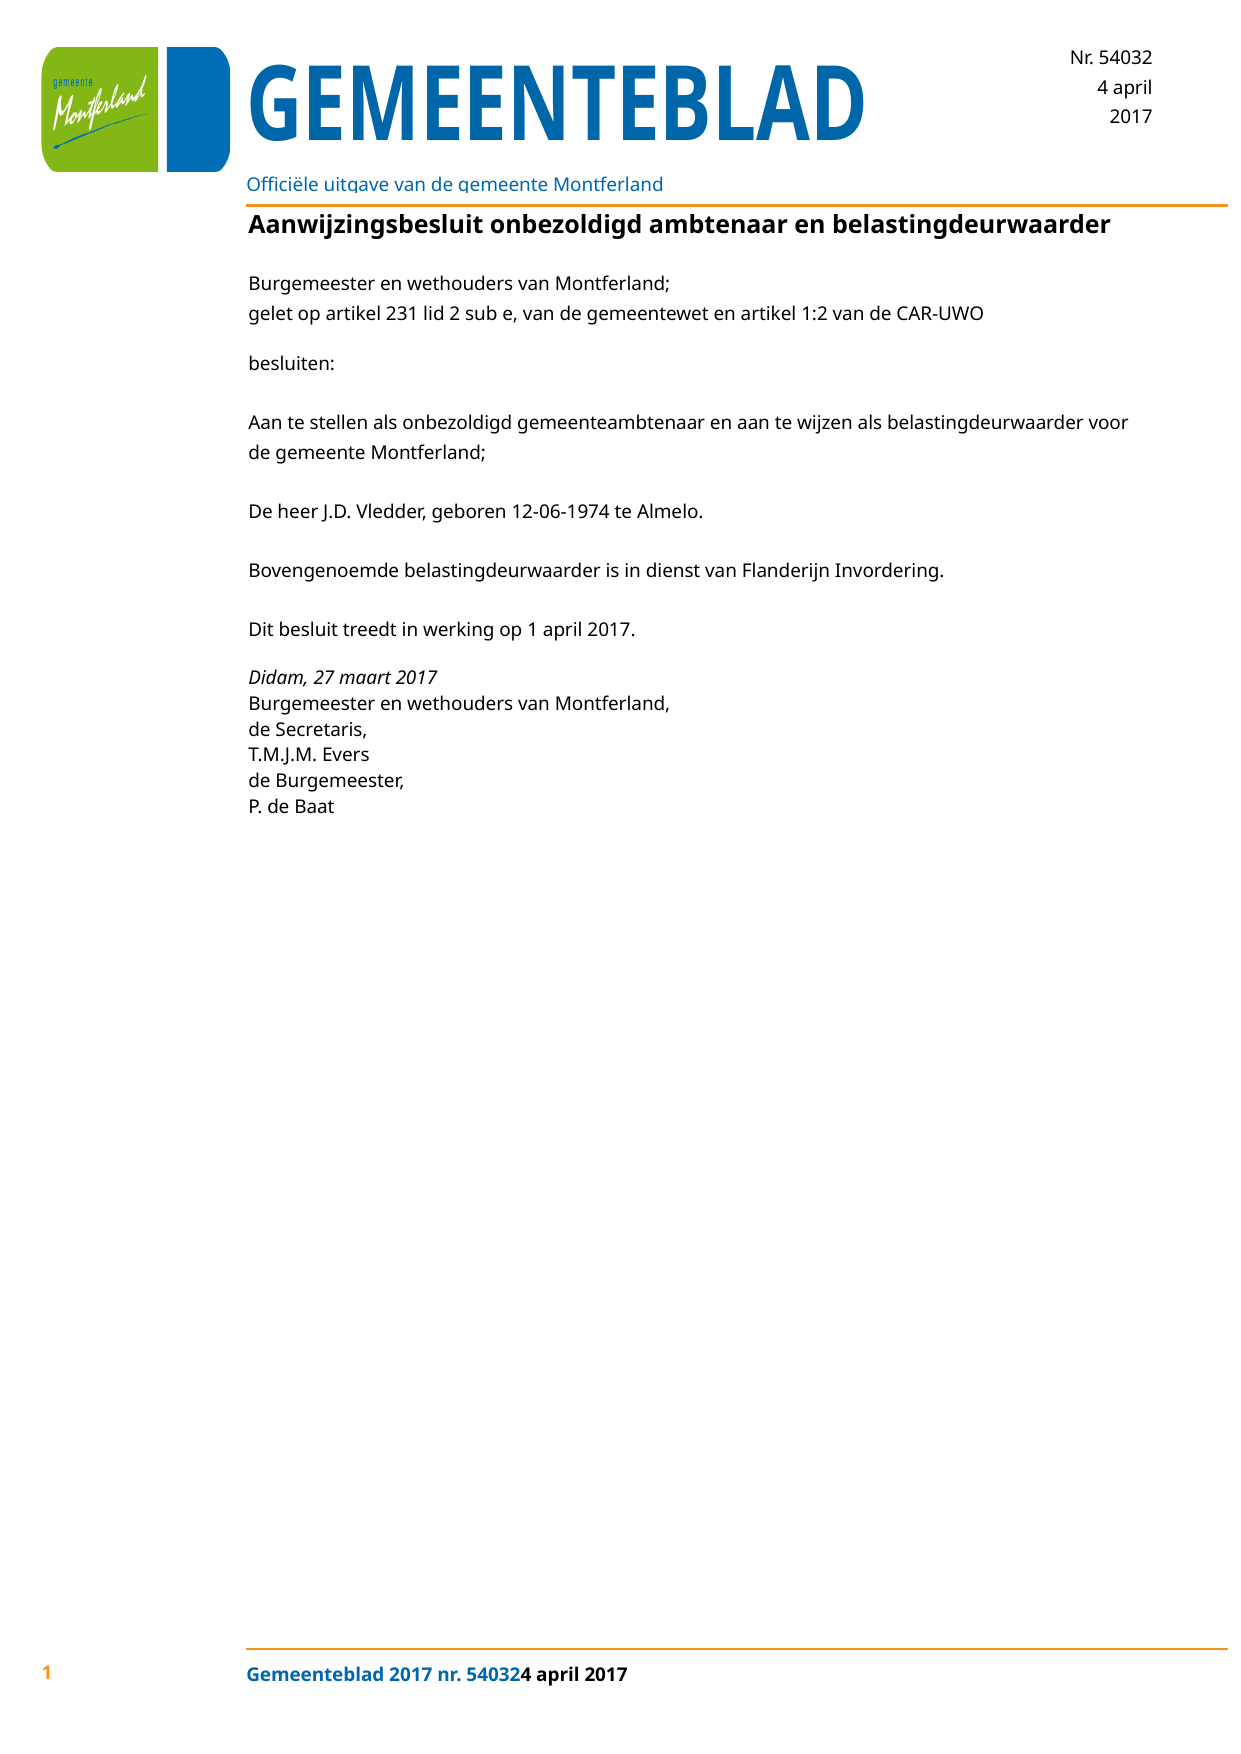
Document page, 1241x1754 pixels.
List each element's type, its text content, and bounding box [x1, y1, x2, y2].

text Bovengenoemde belastingdeurwaarder is in dienst van Flanderijn Invordering. [248, 557, 1152, 583]
text De heer J.D. Vledder, geboren 12-06-1974 te Almelo. [248, 498, 1152, 524]
text Burgemeester en wethouders van Montferland; [248, 270, 1152, 296]
picture [41, 47, 231, 172]
text besluiten: [248, 350, 1152, 376]
text gelet op artikel 231 lid 2 sub e, van de gemeentewet en artikel 1:2 van de CAR-UWO [248, 300, 1152, 326]
text Didam, 27 maart 2017 [248, 664, 1152, 690]
text T.M.J.M. Evers [248, 741, 1152, 767]
text de Burgemeester, [248, 767, 1152, 793]
text P. de Baat [248, 793, 1152, 819]
text de Secretaris, [248, 716, 1152, 741]
text Dit besluit treedt in werking op 1 april 2017. [248, 616, 1152, 642]
text Aanwijzingsbesluit onbezoldigd ambtenaar en belastingdeurwaarder [248, 207, 1152, 241]
text Aan te stellen als onbezoldigd gemeenteambtenaar en aan te wijzen als belastingdeurwaarder voor de gemeente Montferland; [248, 409, 1152, 465]
text Burgemeester en wethouders van Montferland, [248, 690, 1152, 716]
